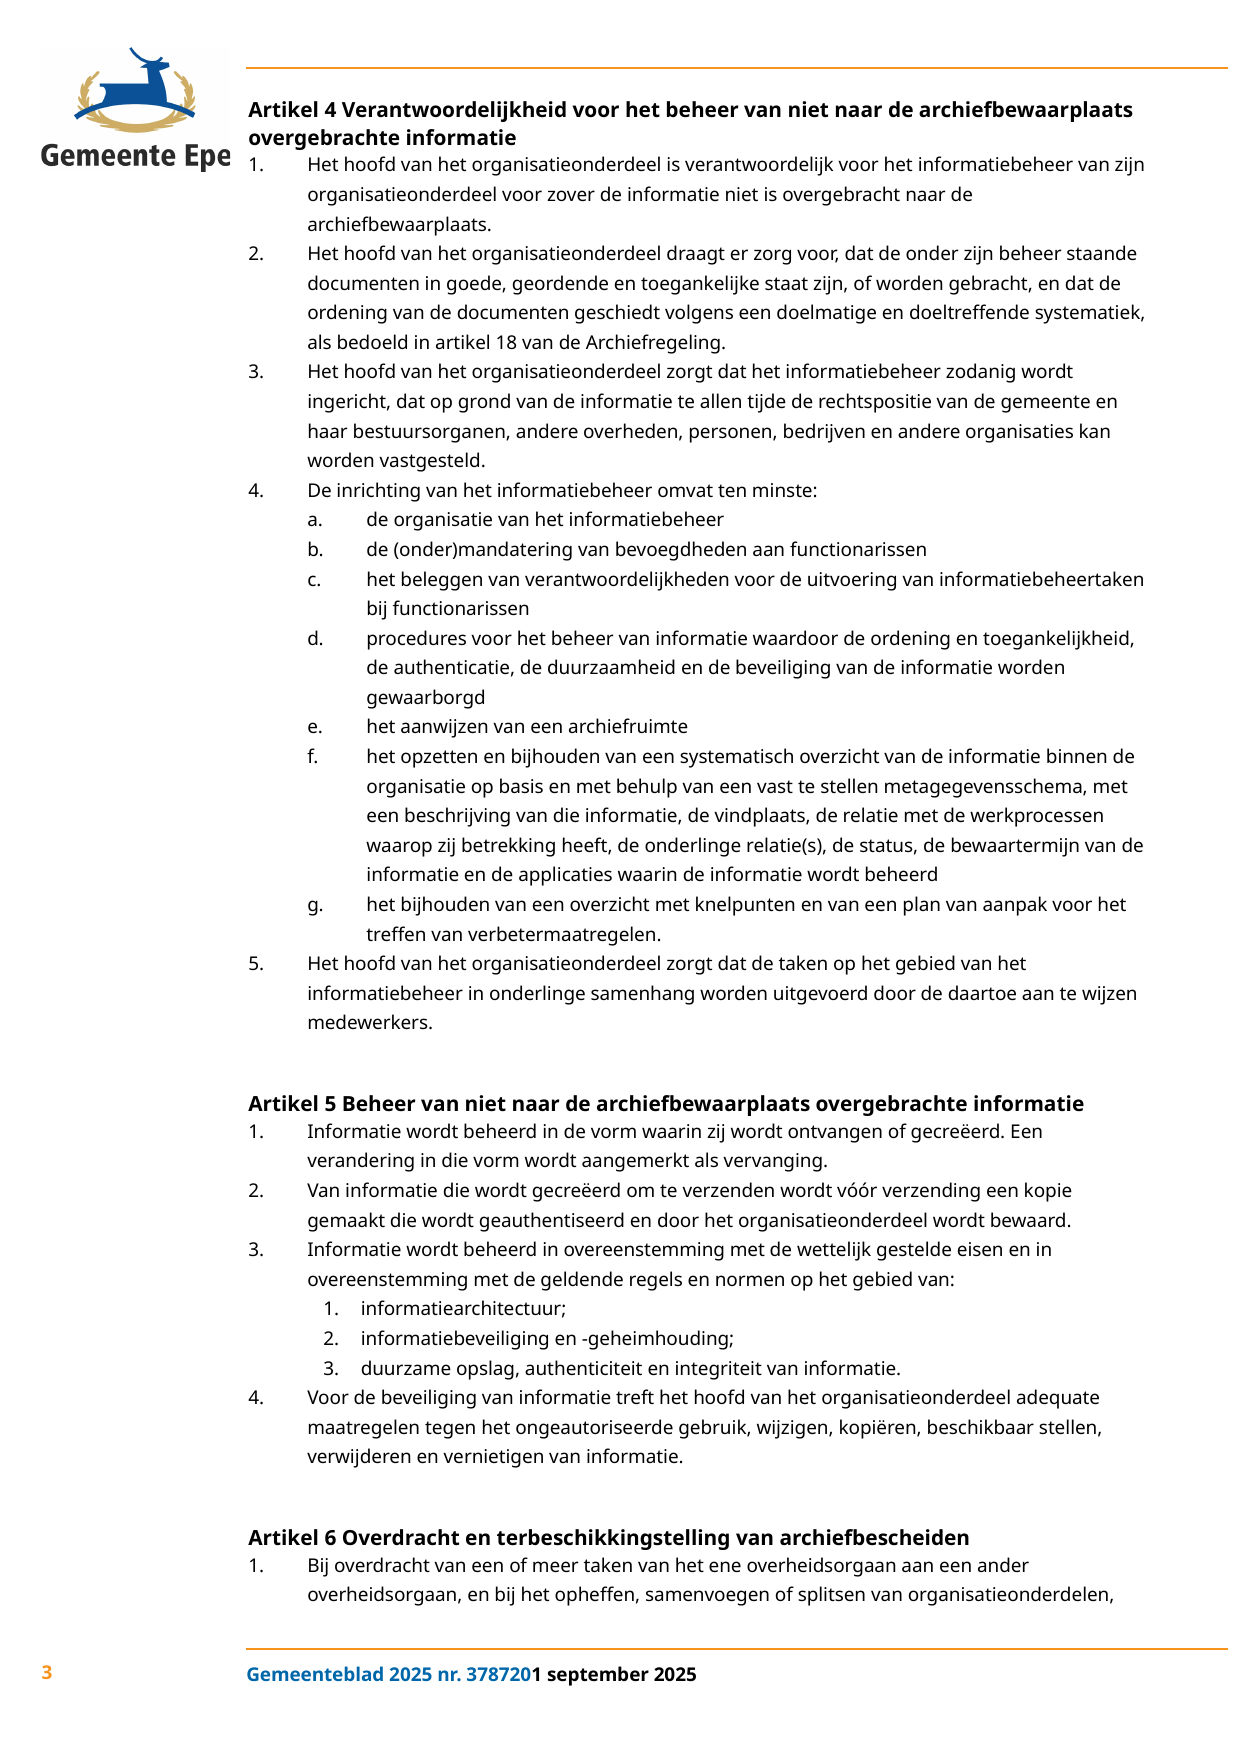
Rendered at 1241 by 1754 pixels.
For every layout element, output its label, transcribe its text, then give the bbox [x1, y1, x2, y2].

list het aanwijzen van een archiefruimte [307, 714, 1152, 739]
list Van informatie die wordt gecreëerd om te verzenden wordt vóór verzending een kopie gemaakt die wordt geauthentiseerd en door het organisatieonderdeel wordt bewaard. [248, 1177, 1152, 1232]
list het opzetten en bijhouden van een systematisch overzicht van de informatie binnen de organisatie op basis en met behulp van een vast te stellen metagegevensschema, met een beschrijving van die informatie, de vindplaats, de relatie met de werkprocessen waarop zij betrekking heeft, de onderlinge relatie(s), de status, de bewaartermijn van de informatie en de applicaties waarin de informatie wordt beheerd [307, 743, 1152, 887]
picture [41, 47, 231, 172]
list procedures voor het beheer van informatie waardoor de ordening en toegankelijkheid, de authenticatie, de duurzaamheid en de beveiliging van de informatie worden gewaarborgd [307, 625, 1152, 710]
list informatiebeveiliging en -geheimhouding; [323, 1325, 1152, 1351]
text Artikel 4 Verantwoordelijkheid voor het beheer van niet naar de archiefbewaarplaats overgebrachte informatie [248, 95, 1152, 152]
list Het hoofd van het organisatieonderdeel zorgt dat het informatiebeheer zodanig wordt ingericht, dat op grond van de informatie te allen tijde de rechtspositie van de gemeente en haar bestuursorganen, andere overheden, personen, bedrijven en andere organisaties kan worden vastgesteld. [248, 359, 1152, 473]
list Informatie wordt beheerd in de vorm waarin zij wordt ontvangen of gecreëerd. Een verandering in die vorm wordt aangemerkt als vervanging. [248, 1118, 1152, 1173]
list Het hoofd van het organisatieonderdeel draagt er zorg voor, dat de onder zijn beheer staande documenten in goede, geordende en toegankelijke staat zijn, of worden gebracht, en dat de ordening van de documenten geschiedt volgens een doelmatige en doeltreffende systematiek, als bedoeld in artikel 18 van de Archiefregeling. [248, 240, 1152, 355]
list Informatie wordt beheerd in overeenstemming met de wettelijk gestelde eisen en in overeenstemming met de geldende regels en normen op het gebied van: [248, 1236, 1152, 1292]
list Het hoofd van het organisatieonderdeel zorgt dat de taken op het gebied van het informatiebeheer in onderlinge samenhang worden uitgevoerd door de daartoe aan te wijzen medewerkers. [248, 950, 1152, 1035]
list het bijhouden van een overzicht met knelpunten en van een plan van aanpak voor het treffen van verbetermaatregelen. [307, 891, 1152, 947]
list Voor de beveiliging van informatie treft het hoofd van het organisatieonderdeel adequate maatregelen tegen het ongeautoriseerde gebruik, wijzigen, kopiëren, beschikbaar stellen, verwijderen en vernietigen van informatie. [248, 1384, 1152, 1469]
text Artikel 6 Overdracht en terbeschikkingstelling van archiefbescheiden [248, 1523, 1152, 1552]
list de organisatie van het informatiebeheer [307, 507, 1152, 532]
list Bij overdracht van een of meer taken van het ene overheidsorgaan aan een ander overheidsorgaan, en bij het opheffen, samenvoegen of splitsen van organisatieonderdelen, [248, 1552, 1152, 1607]
list duurzame opslag, authenticiteit en integriteit van informatie. [323, 1355, 1152, 1380]
list De inrichting van het informatiebeheer omvat ten minste: [248, 477, 1152, 503]
list informatiearchitectuur; [323, 1296, 1152, 1321]
text Artikel 5 Beheer van niet naar de archiefbewaarplaats overgebrachte informatie [248, 1089, 1152, 1118]
list het beleggen van verantwoordelijkheden voor de uitvoering van informatiebeheertaken bij functionarissen [307, 566, 1152, 621]
list Het hoofd van het organisatieonderdeel is verantwoordelijk voor het informatiebeheer van zijn organisatieonderdeel voor zover de informatie niet is overgebracht naar de archiefbewaarplaats. [248, 152, 1152, 237]
list de (onder)mandatering van bevoegdheden aan functionarissen [307, 536, 1152, 562]
